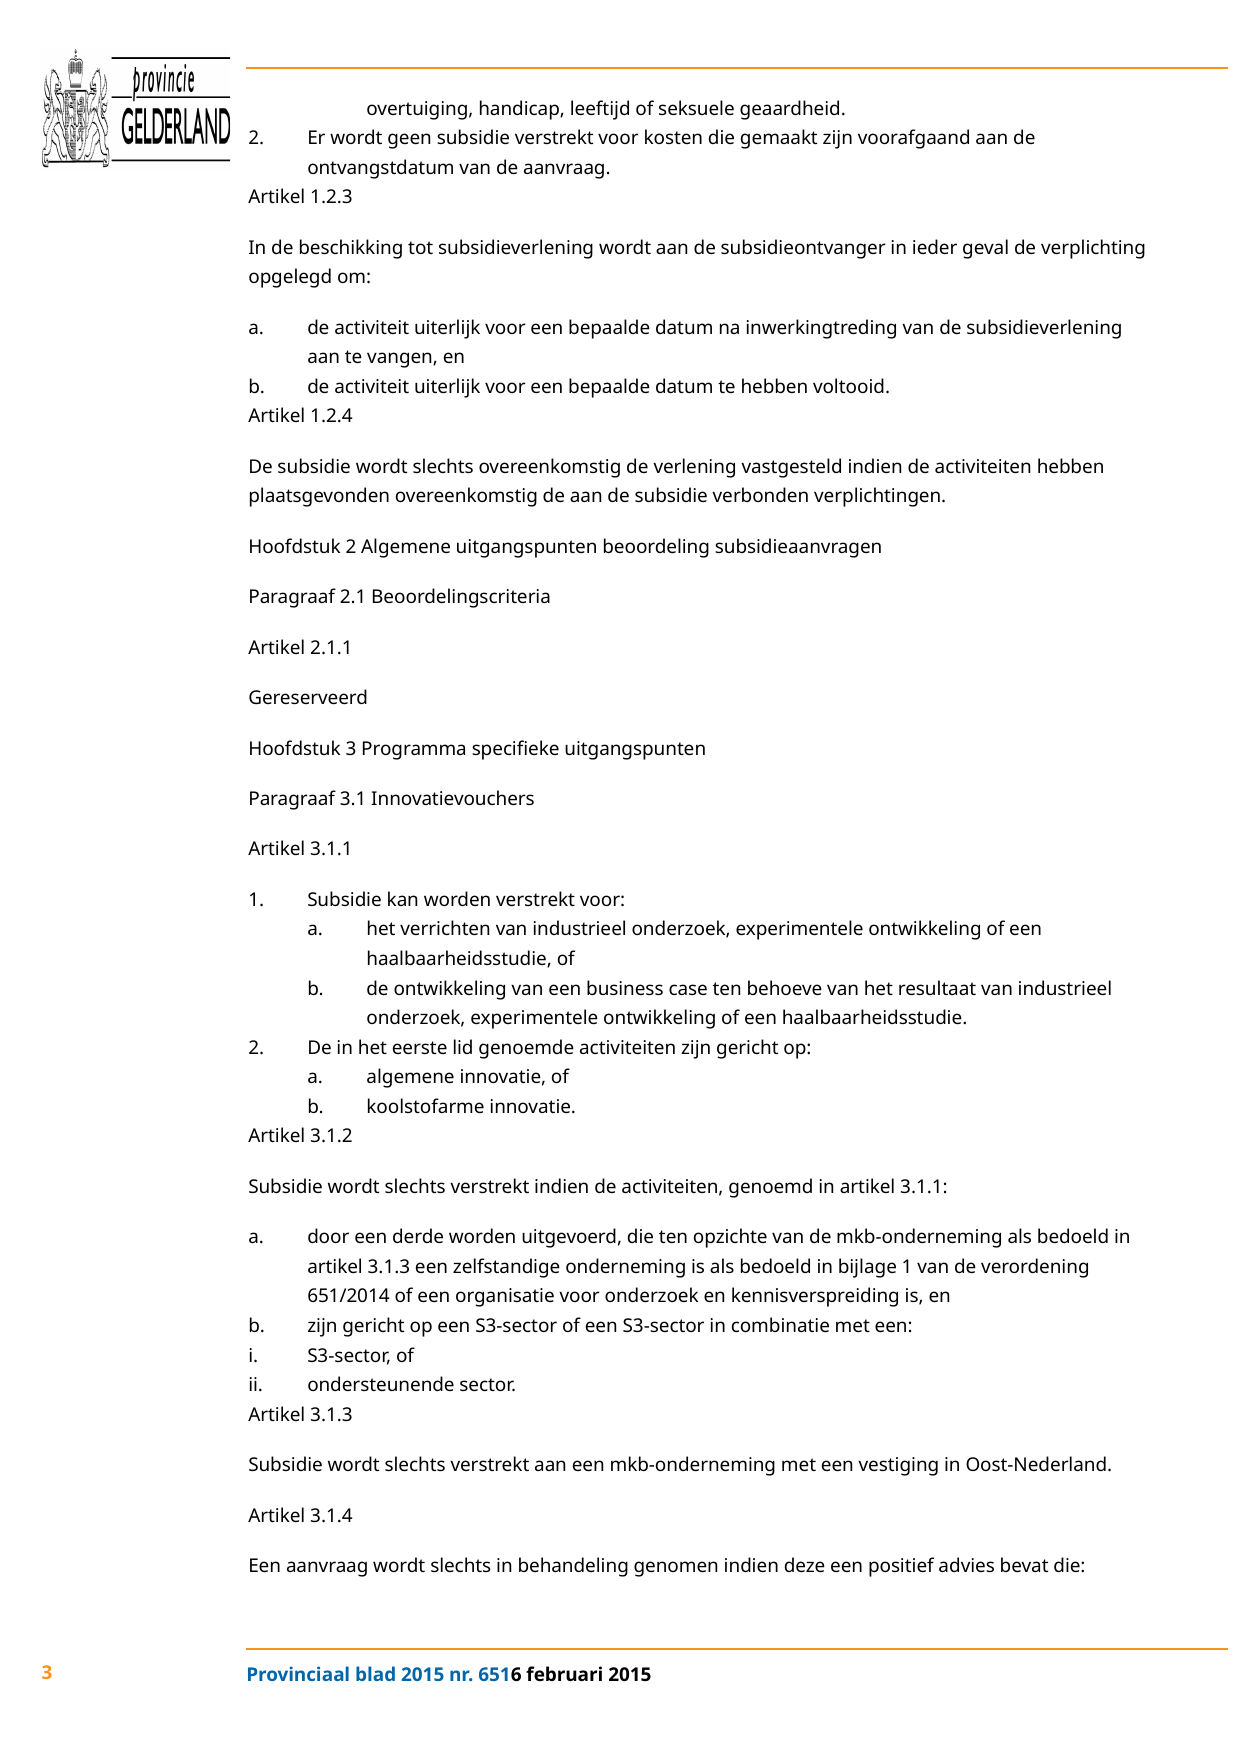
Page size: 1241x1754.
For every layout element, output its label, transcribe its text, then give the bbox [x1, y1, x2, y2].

text Gereserveerd [248, 684, 1152, 710]
text Een aanvraag wordt slechts in behandeling genomen indien deze een positief advies bevat die: [248, 1552, 1152, 1578]
list zijn gericht op een S3-sector of een S3-sector in combinatie met een: [248, 1312, 1152, 1338]
text Subsidie wordt slechts verstrekt indien de activiteiten, genoemd in artikel 3.1.1: [248, 1173, 1152, 1199]
text Paragraaf 3.1 Innovatievouchers [248, 785, 1152, 811]
list de activiteit uiterlijk voor een bepaalde datum na inwerkingtreding van de subsidieverlening aan te vangen, en [248, 314, 1152, 369]
text Artikel 3.1.2 [248, 1123, 1152, 1148]
list Subsidie kan worden verstrekt voor: [248, 886, 1152, 912]
list overtuiging, handicap, leeftijd of seksuele geaardheid. [307, 95, 1152, 121]
text Hoofdstuk 3 Programma specifieke uitgangspunten [248, 735, 1152, 761]
text Paragraaf 2.1 Beoordelingscriteria [248, 583, 1152, 609]
text Subsidie wordt slechts verstrekt aan een mkb-onderneming met een vestiging in Oost-Nederland. [248, 1451, 1152, 1477]
text Artikel 3.1.1 [248, 836, 1152, 861]
list Er wordt geen subsidie verstrekt voor kosten die gemaakt zijn voorafgaand aan de ontvangstdatum van de aanvraag. [248, 124, 1152, 180]
text De subsidie wordt slechts overeenkomstig de verlening vastgesteld indien de activiteiten hebben plaatsgevonden overeenkomstig de aan de subsidie verbonden verplichtingen. [248, 453, 1152, 508]
text Hoofdstuk 2 Algemene uitgangspunten beoordeling subsidieaanvragen [248, 533, 1152, 559]
list S3-sector, of [248, 1342, 1152, 1368]
list ondersteunende sector. [248, 1371, 1152, 1397]
picture [41, 47, 231, 172]
list de ontwikkeling van een business case ten behoeve van het resultaat van industrieel onderzoek, experimentele ontwikkeling of een haalbaarheidsstudie. [307, 975, 1152, 1030]
text Artikel 3.1.3 [248, 1401, 1152, 1427]
list De in het eerste lid genoemde activiteiten zijn gericht op: [248, 1034, 1152, 1060]
list door een derde worden uitgevoerd, die ten opzichte van de mkb-onderneming als bedoeld in artikel 3.1.3 een zelfstandige onderneming is als bedoeld in bijlage 1 van de verordening 651/2014 of een organisatie voor onderzoek en kennisverspreiding is, en [248, 1223, 1152, 1308]
text In de beschikking tot subsidieverlening wordt aan de subsidieontvanger in ieder geval de verplichting opgelegd om: [248, 234, 1152, 289]
text Artikel 1.2.4 [248, 403, 1152, 428]
text Artikel 1.2.3 [248, 183, 1152, 209]
list het verrichten van industrieel onderzoek, experimentele ontwikkeling of een haalbaarheidsstudie, of [307, 916, 1152, 971]
text Artikel 2.1.1 [248, 634, 1152, 660]
text Artikel 3.1.4 [248, 1502, 1152, 1528]
list algemene innovatie, of [307, 1063, 1152, 1089]
list koolstofarme innovatie. [307, 1093, 1152, 1119]
list de activiteit uiterlijk voor een bepaalde datum te hebben voltooid. [248, 373, 1152, 399]
